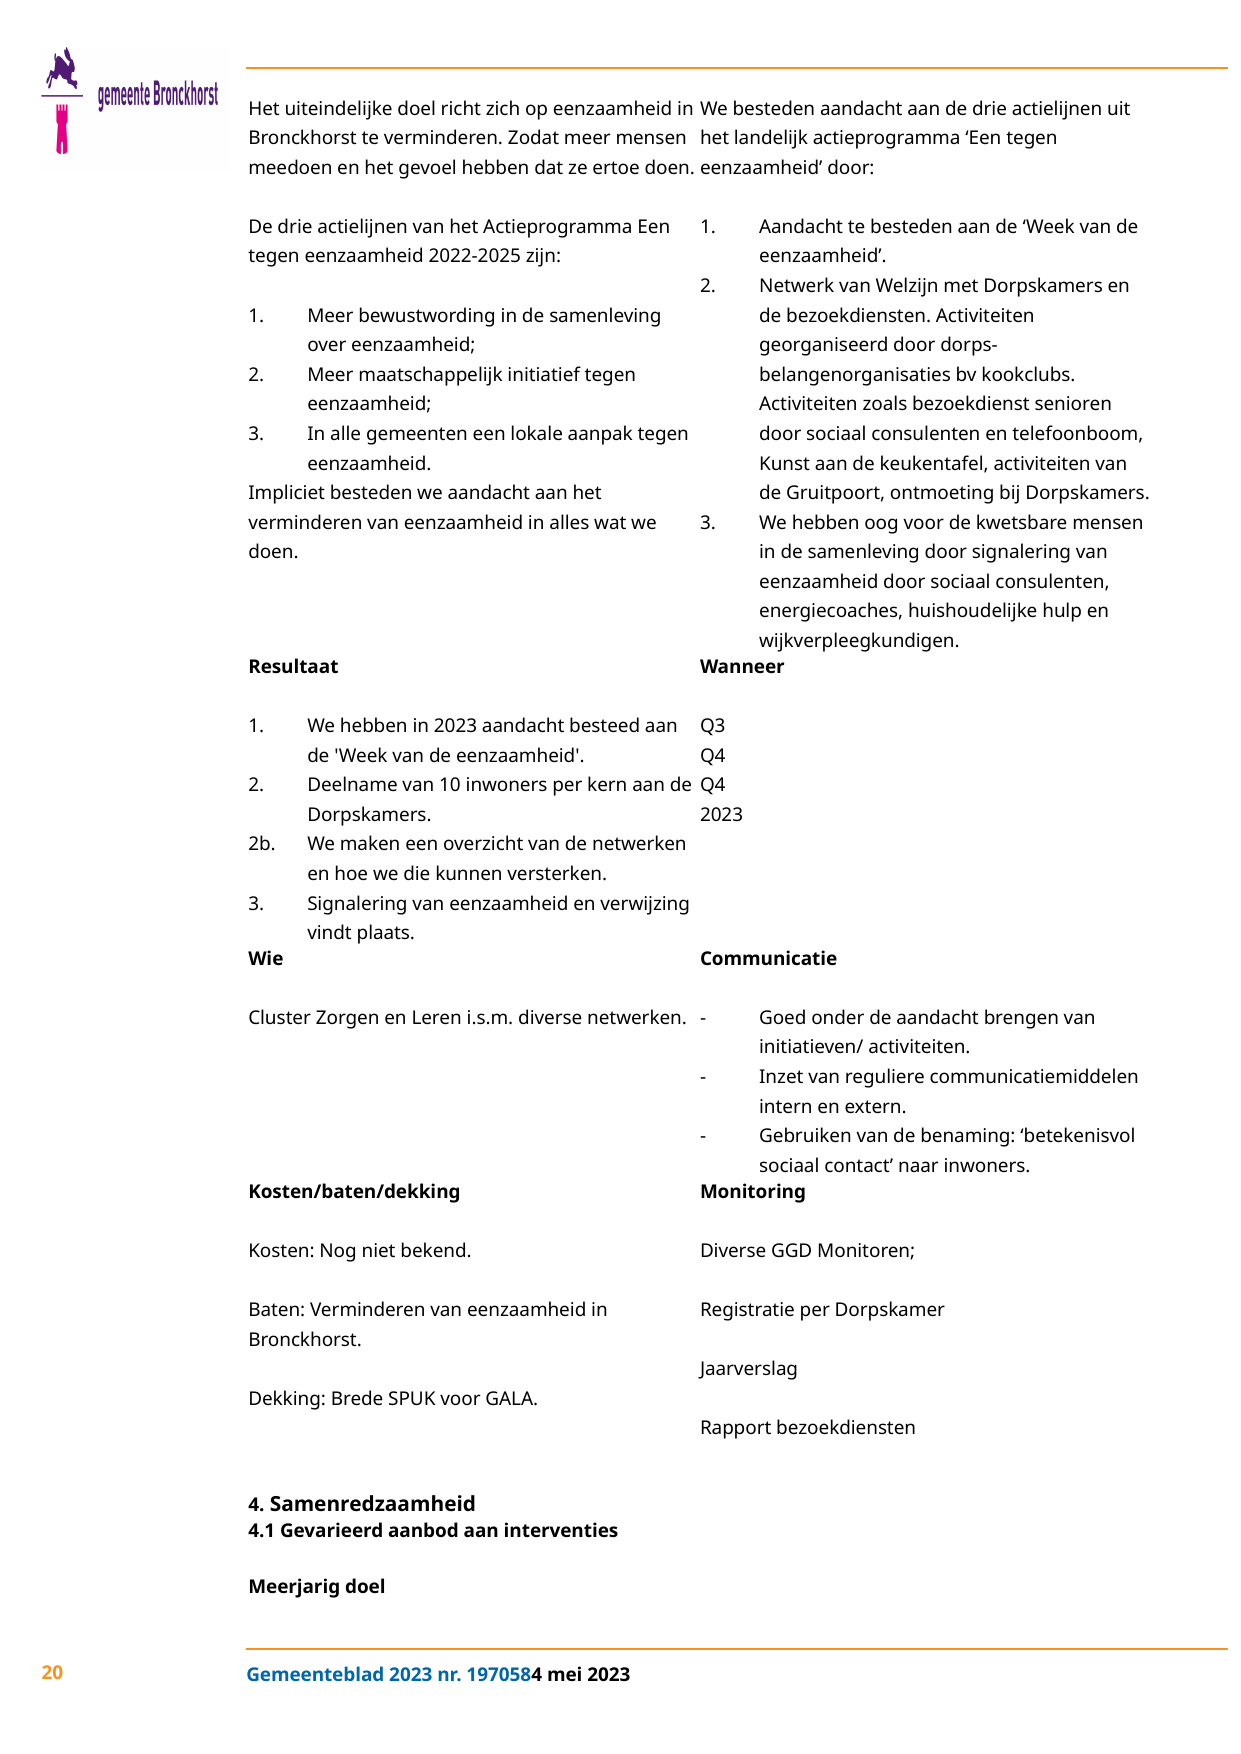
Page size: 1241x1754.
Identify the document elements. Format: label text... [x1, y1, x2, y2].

picture [41, 47, 231, 172]
table_cell Communicatie Goed onder de aandacht brengen van initiatieven/ activiteiten. Inzet van reguliere communicatiemiddelen intern en extern. Gebruiken van de benaming: ‘betekenisvol sociaal contact’ naar inwoners. [700, 945, 1152, 1178]
table_cell Kosten/baten/dekking Kosten: Nog niet bekend. Baten: Verminderen van eenzaamheid in Bronckhorst. Dekking: Brede SPUK voor GALA. [248, 1178, 700, 1440]
text 4.1 Gevarieerd aanbod aan interventies [248, 1517, 1152, 1543]
table_header Meerjarig doel [248, 1573, 1152, 1599]
table_cell We besteden aandacht aan de drie actielijnen uit het landelijk actieprogramma ‘Een tegen eenzaamheid’ door: Aandacht te besteden aan de ‘Week van de eenzaamheid’. Netwerk van Welzijn met Dorpskamers en de bezoekdiensten. Activiteiten georganiseerd door dorps-belangenorganisaties bv kookclubs. Activiteiten zoals bezoekdienst senioren door sociaal consulenten en telefoonboom, Kunst aan de keukentafel, activiteiten van de Gruitpoort, ontmoeting bij Dorpskamers. We hebben oog voor de kwetsbare mensen in de samenleving door signalering van eenzaamheid door sociaal consulenten, energiecoaches, huishoudelijke hulp en wijkverpleegkundigen. [700, 95, 1152, 653]
table_cell Wanneer Q3 Q4 Q4 2023 [700, 653, 1152, 945]
table_cell Resultaat We hebben in 2023 aandacht besteed aan de 'Week van de eenzaamheid'. Deelname van 10 inwoners per kern aan de Dorpskamers. We maken een overzicht van de netwerken en hoe we die kunnen versterken. Signalering van eenzaamheid en verwijzing vindt plaats. [248, 653, 700, 945]
table_cell Het uiteindelijke doel richt zich op eenzaamheid in Bronckhorst te verminderen. Zodat meer mensen meedoen en het gevoel hebben dat ze ertoe doen. De drie actielijnen van het Actieprogramma Een tegen eenzaamheid 2022-2025 zijn: Meer bewustwording in de samenleving over eenzaamheid; Meer maatschappelijk initiatief tegen eenzaamheid; In alle gemeenten een lokale aanpak tegen eenzaamheid. Impliciet besteden we aandacht aan het verminderen van eenzaamheid in alles wat we doen. [248, 95, 700, 653]
table_cell Wie Cluster Zorgen en Leren i.s.m. diverse netwerken. [248, 945, 700, 1178]
text 4. Samenredzaamheid [248, 1489, 1152, 1517]
table_cell Monitoring Diverse GGD Monitoren; Registratie per Dorpskamer Jaarverslag Rapport bezoekdiensten [700, 1178, 1152, 1440]
